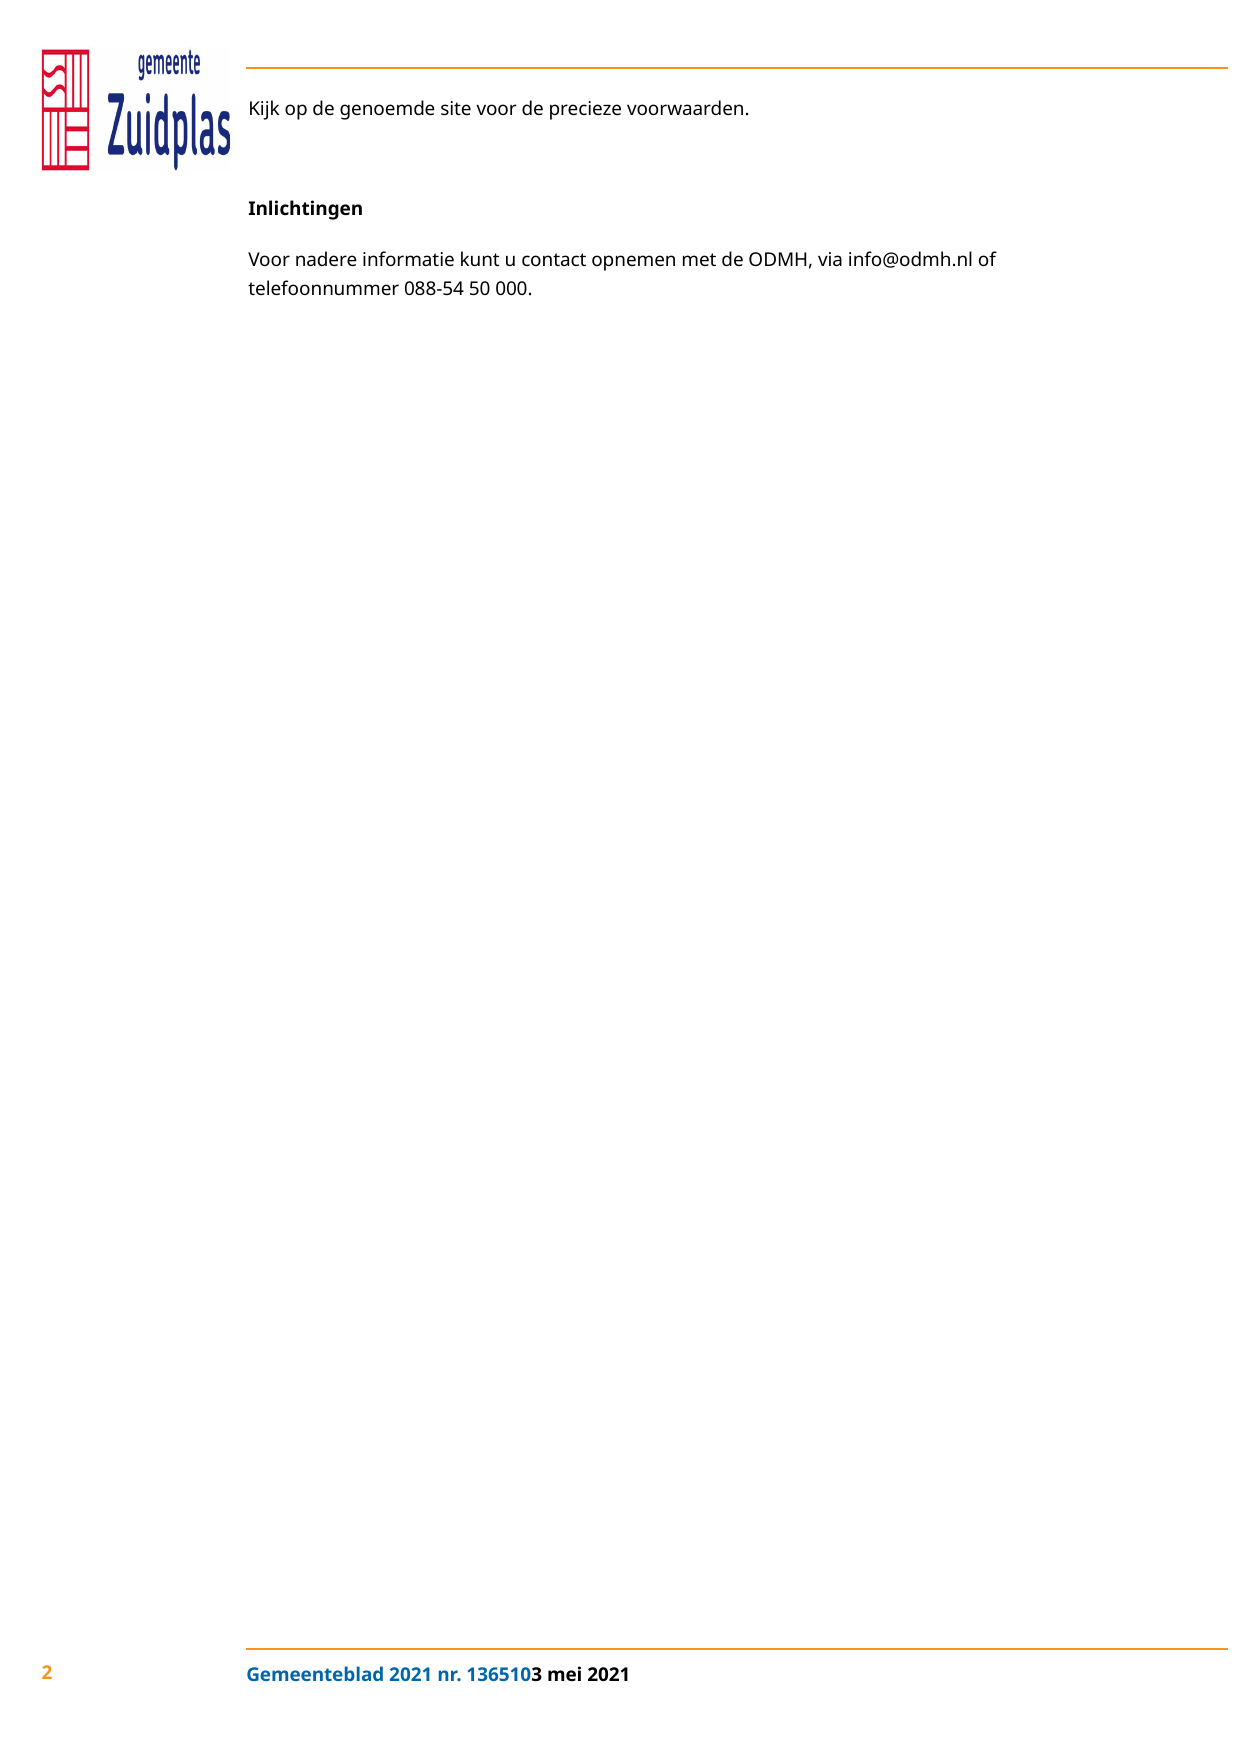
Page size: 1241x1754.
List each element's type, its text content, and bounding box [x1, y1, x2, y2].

picture [41, 47, 231, 172]
text Voor nadere informatie kunt u contact opnemen met de ODMH, via info@odmh.nl of telefoonnummer 088-54 50 000. [248, 246, 1152, 301]
text Kijk op de genoemde site voor de precieze voorwaarden. [248, 95, 1152, 121]
text Inlichtingen [248, 196, 1152, 221]
